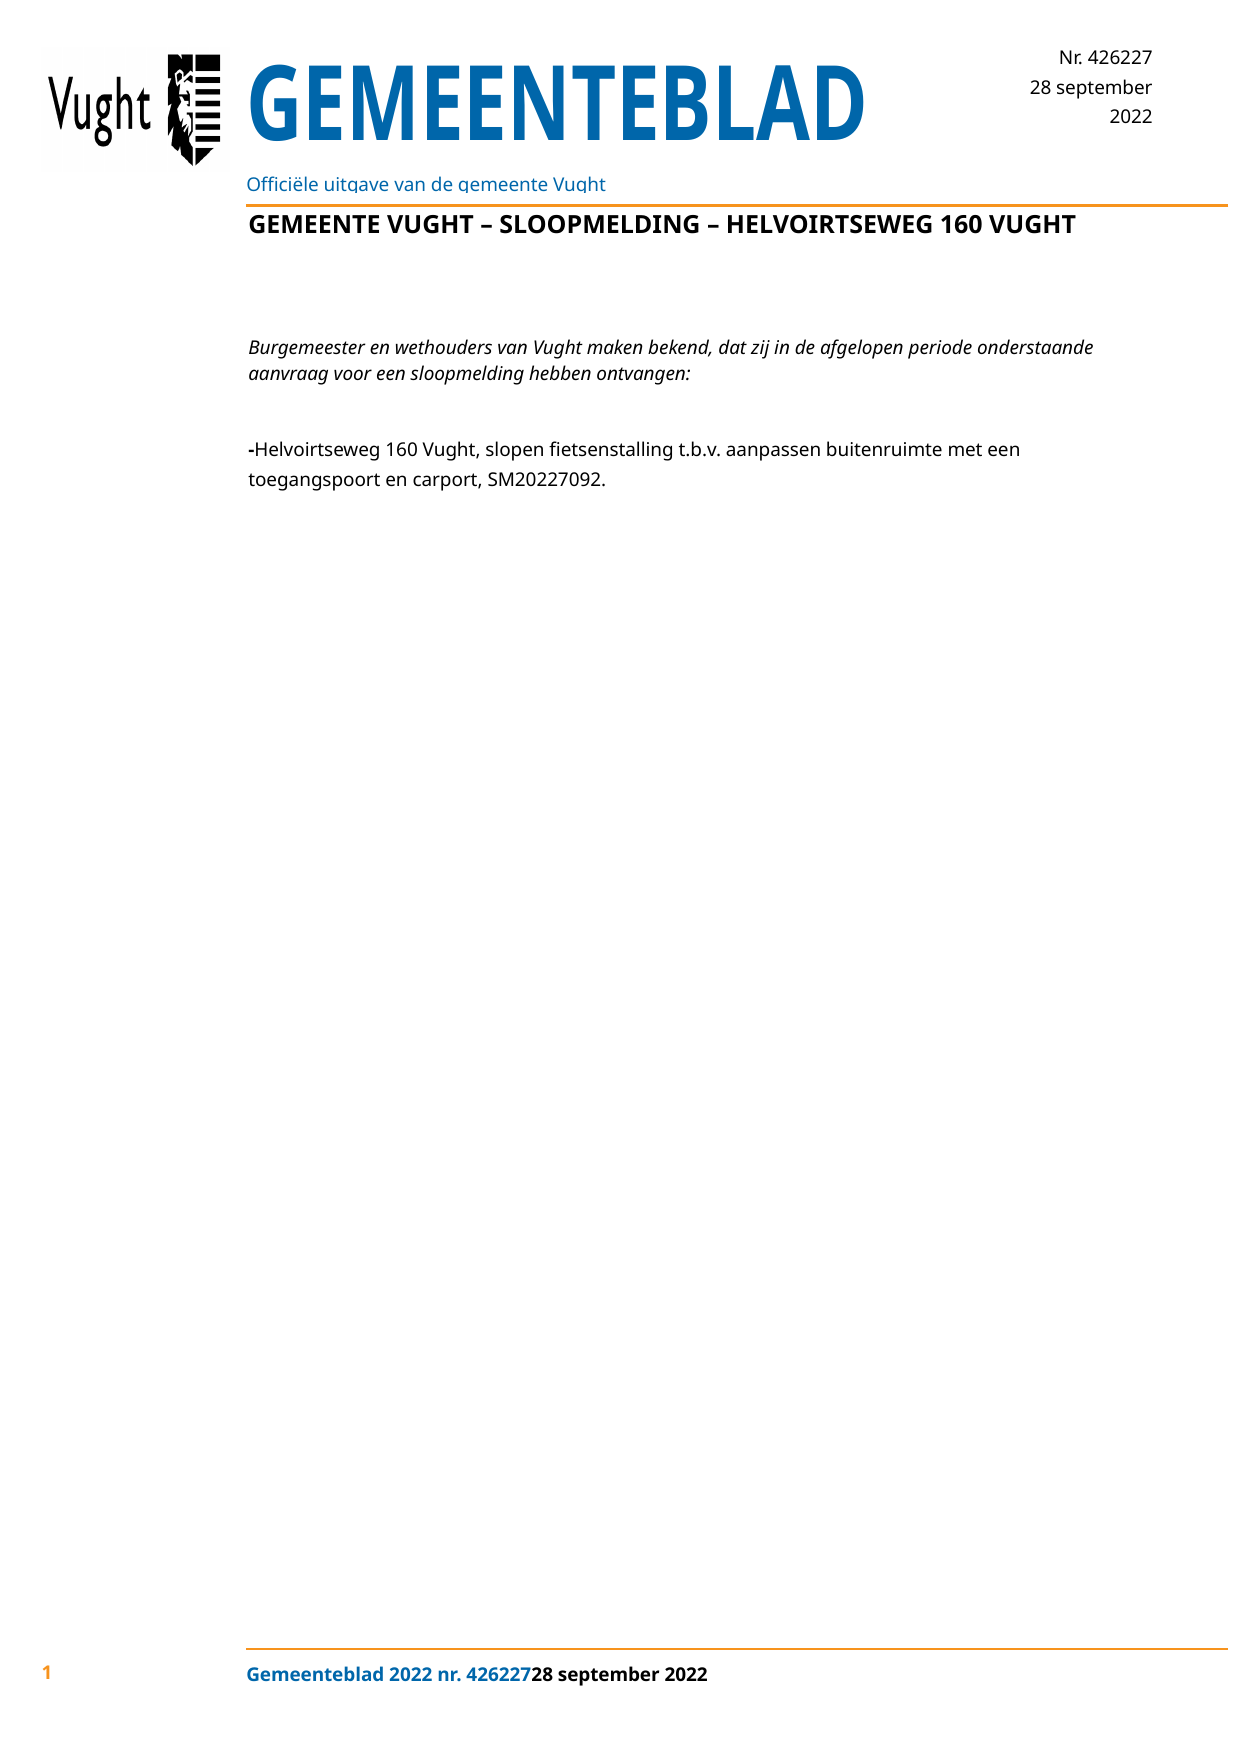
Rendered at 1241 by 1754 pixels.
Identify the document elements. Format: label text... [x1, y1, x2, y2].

text Burgemeester en wethouders van Vught maken bekend, dat zij in de afgelopen periode onderstaande aanvraag voor een sloopmelding hebben ontvangen: [248, 334, 1152, 386]
picture [41, 47, 231, 172]
text -Helvoirtseweg 160 Vught, slopen fietsenstalling t.b.v. aanpassen buitenruimte met een toegangspoort en carport, SM20227092. [248, 436, 1152, 491]
text GEMEENTE VUGHT – SLOOPMELDING – HELVOIRTSEWEG 160 VUGHT [248, 207, 1152, 241]
